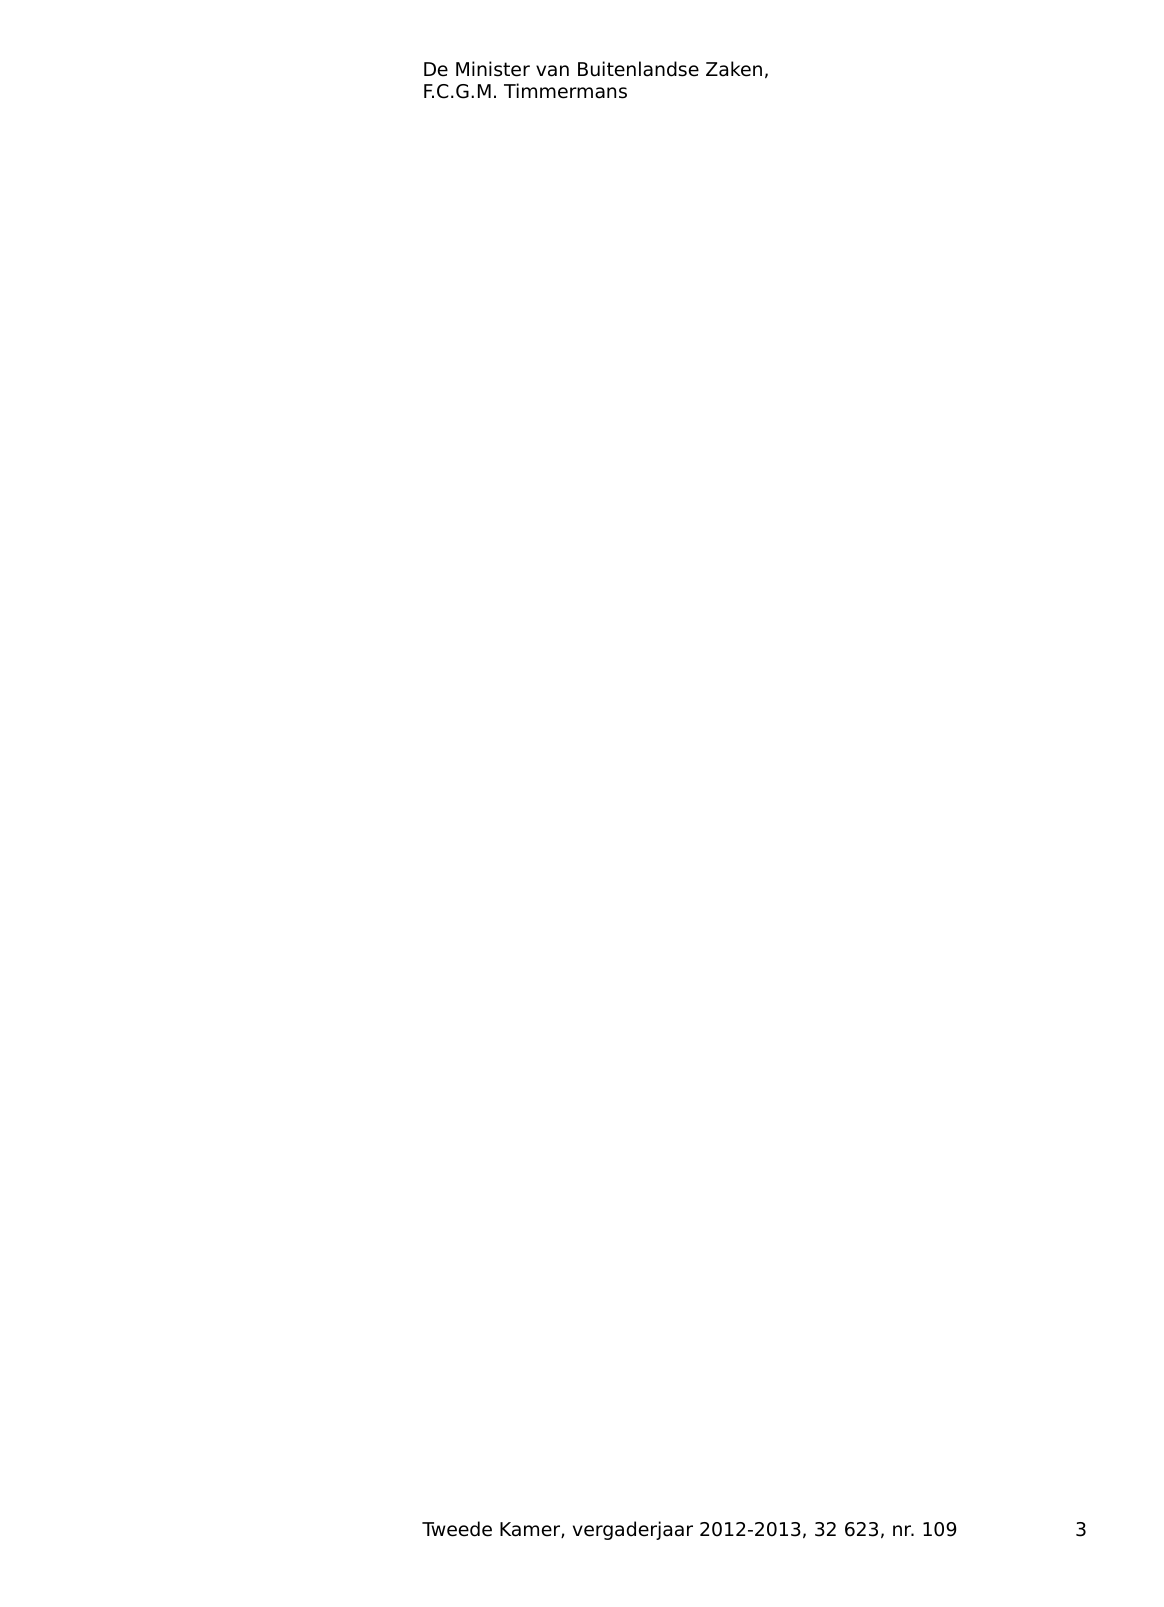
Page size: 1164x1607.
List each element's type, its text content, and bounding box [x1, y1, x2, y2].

text De Minister van Buitenlandse Zaken, F.C.G.M. Timmermans [422, 59, 1087, 103]
